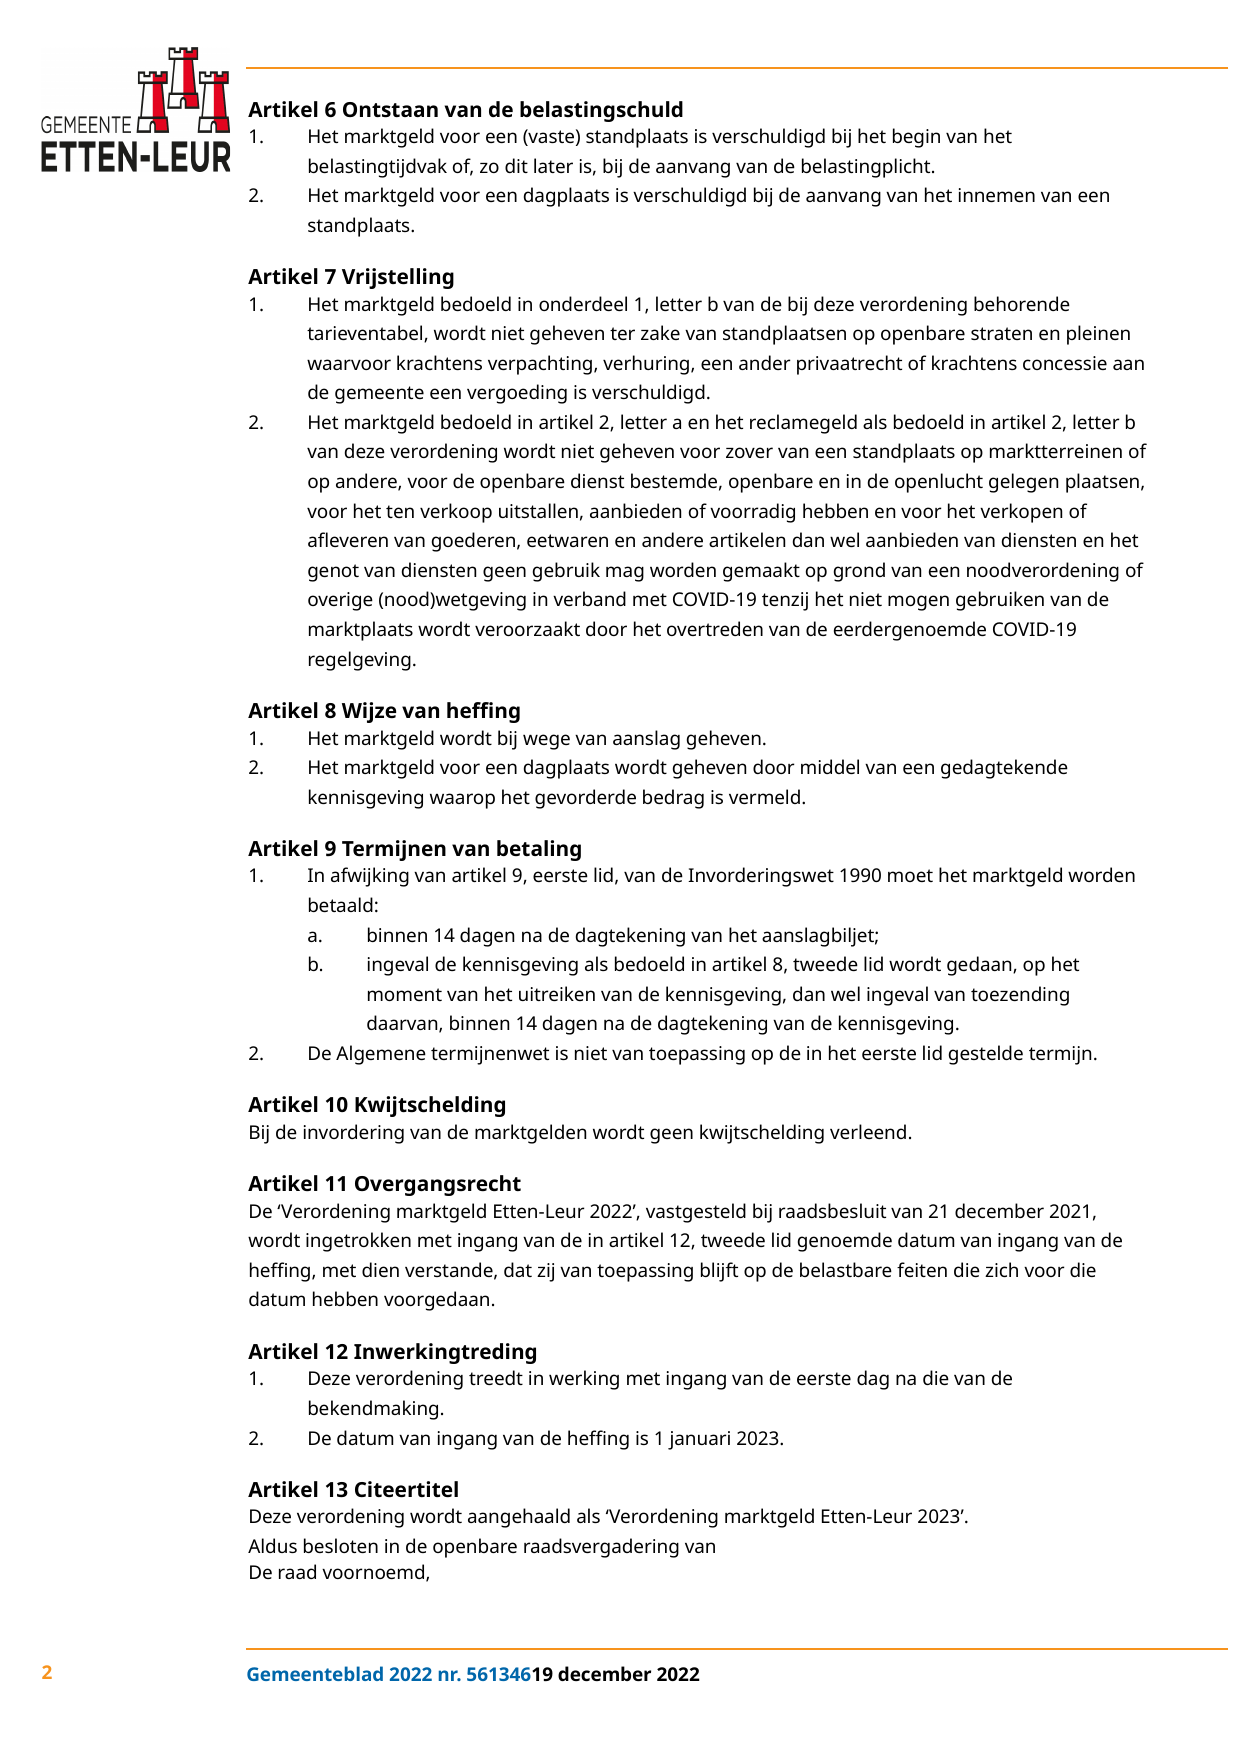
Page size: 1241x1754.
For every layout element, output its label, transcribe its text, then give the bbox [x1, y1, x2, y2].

text Artikel 8 Wijze van heffing [248, 696, 1152, 725]
text Aldus besloten in de openbare raadsvergadering van [248, 1533, 1152, 1559]
list De datum van ingang van de heffing is 1 januari 2023. [248, 1425, 1152, 1450]
list Het marktgeld voor een dagplaats is verschuldigd bij de aanvang van het innemen van een standplaats. [248, 182, 1152, 238]
picture [41, 47, 231, 172]
list De Algemene termijnenwet is niet van toepassing op de in het eerste lid gestelde termijn. [248, 1040, 1152, 1066]
text Artikel 13 Citeertitel [248, 1475, 1152, 1503]
text De ‘Verordening marktgeld Etten-Leur 2022’, vastgesteld bij raadsbesluit van 21 december 2021, wordt ingetrokken met ingang van de in artikel 12, tweede lid genoemde datum van ingang van de heffing, met dien verstande, dat zij van toepassing blijft op de belastbare feiten die zich voor die datum hebben voorgedaan. [248, 1198, 1152, 1312]
list Het marktgeld voor een (vaste) standplaats is verschuldigd bij het begin van het belastingtijdvak of, zo dit later is, bij de aanvang van de belastingplicht. [248, 123, 1152, 178]
text De raad voornoemd, [248, 1559, 1152, 1584]
list ingeval de kennisgeving als bedoeld in artikel 8, tweede lid wordt gedaan, op het moment van het uitreiken van de kennisgeving, dan wel ingeval van toezending daarvan, binnen 14 dagen na de dagtekening van de kennisgeving. [307, 951, 1152, 1036]
text Deze verordening wordt aangehaald als ‘Verordening marktgeld Etten-Leur 2023’. [248, 1503, 1152, 1529]
list In afwijking van artikel 9, eerste lid, van de Invorderingswet 1990 moet het marktgeld worden betaald: [248, 863, 1152, 918]
list Deze verordening treedt in werking met ingang van de eerste dag na die van de bekendmaking. [248, 1366, 1152, 1421]
list Het marktgeld bedoeld in artikel 2, letter a en het reclamegeld als bedoeld in artikel 2, letter b van deze verordening wordt niet geheven voor zover van een standplaats op marktterreinen of op andere, voor de openbare dienst bestemde, openbare en in de openlucht gelegen plaatsen, voor het ten verkoop uitstallen, aanbieden of voorradig hebben en voor het verkopen of afleveren van goederen, eetwaren en andere artikelen dan wel aanbieden van diensten en het genot van diensten geen gebruik mag worden gemaakt op grond van een noodverordening of overige (nood)wetgeving in verband met COVID-19 tenzij het niet mogen gebruiken van de marktplaats wordt veroorzaakt door het overtreden van de eerdergenoemde COVID-19 regelgeving. [248, 409, 1152, 672]
list Het marktgeld voor een dagplaats wordt geheven door middel van een gedagtekende kennisgeving waarop het gevorderde bedrag is vermeld. [248, 754, 1152, 809]
list Het marktgeld bedoeld in onderdeel 1, letter b van de bij deze verordening behorende tarieventabel, wordt niet geheven ter zake van standplaatsen op openbare straten en pleinen waarvoor krachtens verpachting, verhuring, een ander privaatrecht of krachtens concessie aan de gemeente een vergoeding is verschuldigd. [248, 291, 1152, 405]
text Artikel 12 Inwerkingtreding [248, 1337, 1152, 1366]
list binnen 14 dagen na de dagtekening van het aanslagbiljet; [307, 922, 1152, 948]
text Artikel 11 Overgangsrecht [248, 1169, 1152, 1198]
text Artikel 7 Vrijstelling [248, 262, 1152, 291]
text Artikel 6 Ontstaan van de belastingschuld [248, 95, 1152, 123]
text Bij de invordering van de marktgelden wordt geen kwijtschelding verleend. [248, 1119, 1152, 1145]
text Artikel 9 Termijnen van betaling [248, 834, 1152, 863]
list Het marktgeld wordt bij wege van aanslag geheven. [248, 725, 1152, 750]
text Artikel 10 Kwijtschelding [248, 1091, 1152, 1119]
